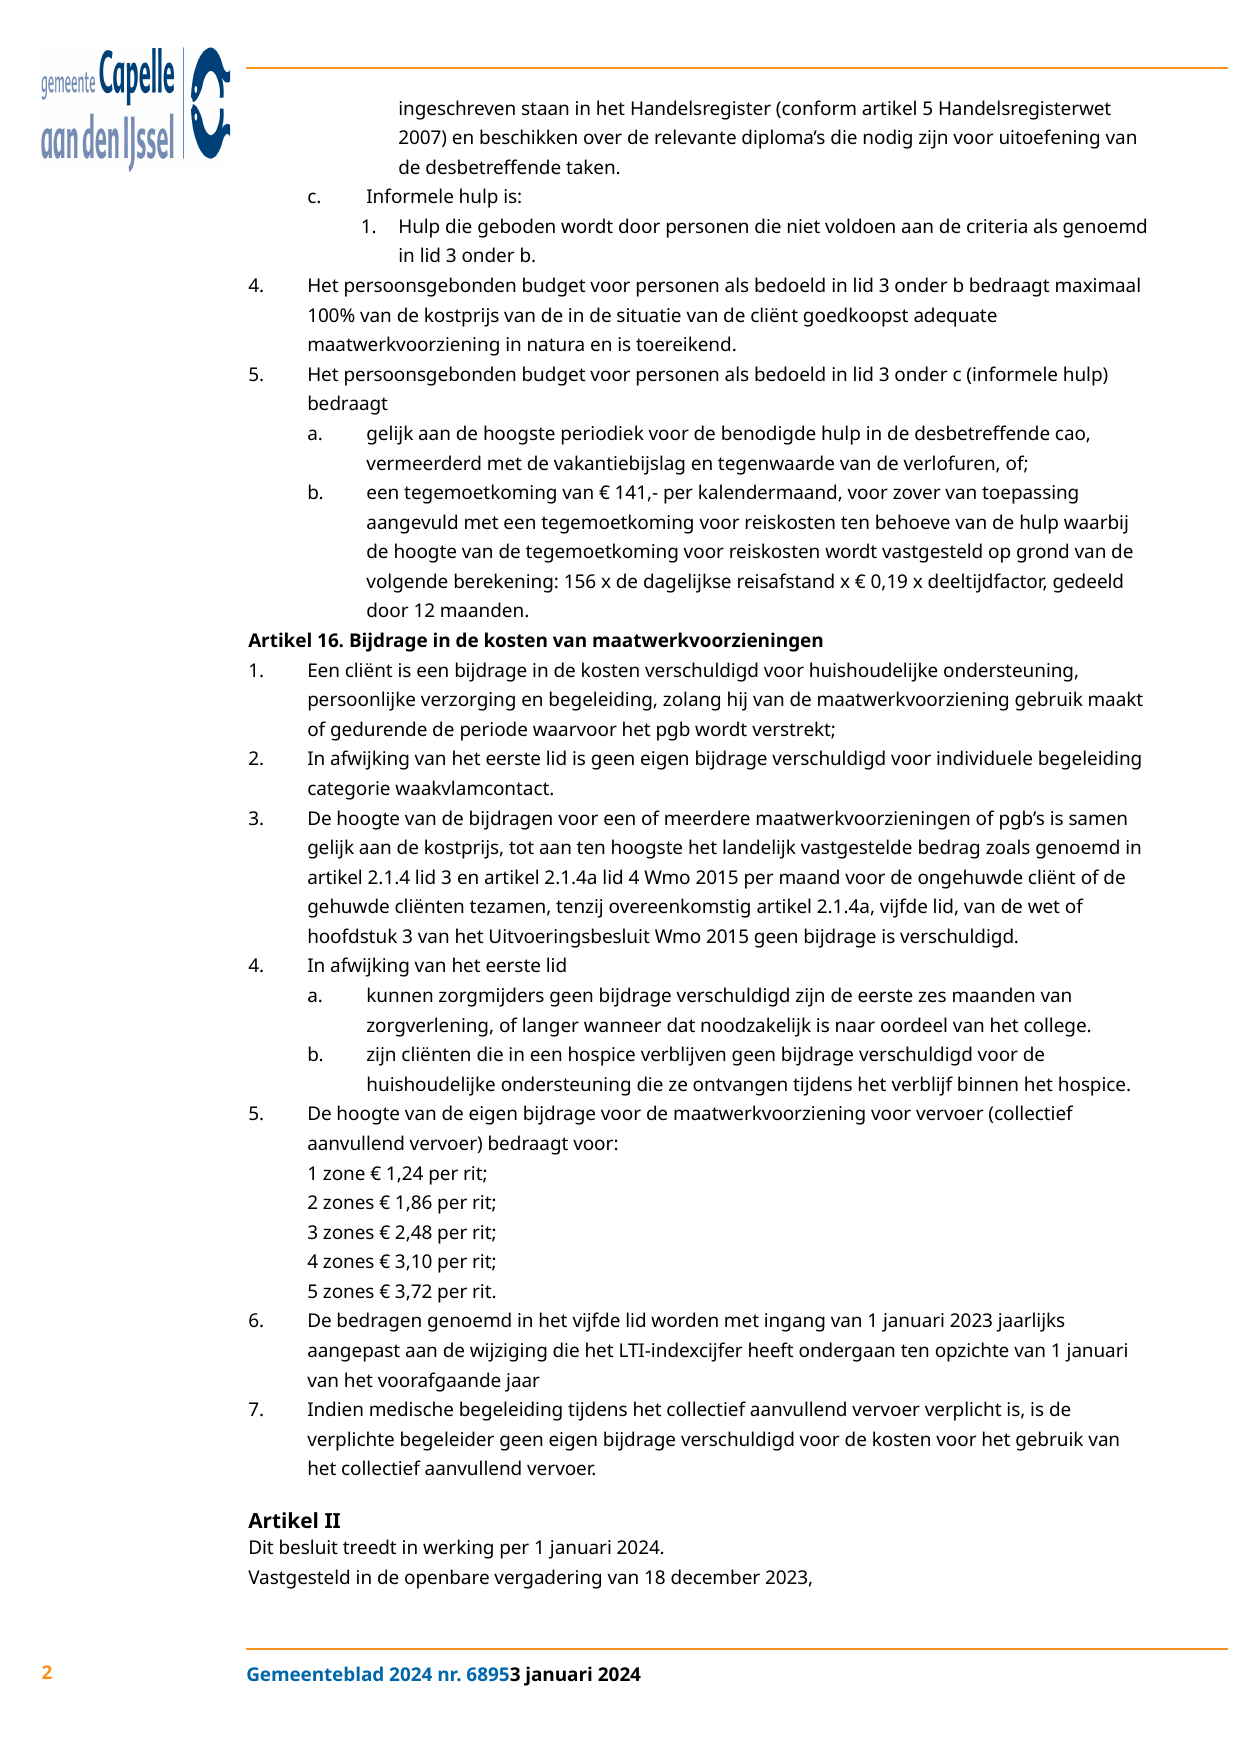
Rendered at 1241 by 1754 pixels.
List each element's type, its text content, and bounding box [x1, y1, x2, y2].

list 3 zones € 2,48 per rit; [248, 1219, 1152, 1245]
list Informele hulp is: [307, 183, 1152, 209]
text Dit besluit treedt in werking per 1 januari 2024. [248, 1534, 1152, 1560]
list kunnen zorgmijders geen bijdrage verschuldigd zijn de eerste zes maanden van zorgverlening, of langer wanneer dat noodzakelijk is naar oordeel van het college. [307, 982, 1152, 1038]
list De bedragen genoemd in het vijfde lid worden met ingang van 1 januari 2023 jaarlijks aangepast aan de wijziging die het LTI-indexcijfer heeft ondergaan ten opzichte van 1 januari van het voorafgaande jaar [248, 1308, 1152, 1393]
list 5 zones € 3,72 per rit. [248, 1278, 1152, 1304]
list een tegemoetkoming van € 141,- per kalendermaand, voor zover van toepassing aangevuld met een tegemoetkoming voor reiskosten ten behoeve van de hulp waarbij de hoogte van de tegemoetkoming voor reiskosten wordt vastgesteld op grond van de volgende berekening: 156 x de dagelijkse reisafstand x € 0,19 x deeltijdfactor, gedeeld door 12 maanden. [307, 479, 1152, 623]
picture [41, 47, 231, 172]
list Een cliënt is een bijdrage in de kosten verschuldigd voor huishoudelijke ondersteuning, persoonlijke verzorging en begeleiding, zolang hij van de maatwerkvoorziening gebruik maakt of gedurende de periode waarvoor het pgb wordt verstrekt; [248, 657, 1152, 742]
list Hulp die geboden wordt door personen die niet voldoen aan de criteria als genoemd in lid 3 onder b. [361, 213, 1152, 268]
text Vastgesteld in de openbare vergadering van 18 december 2023, [248, 1564, 1152, 1590]
list zijn cliënten die in een hospice verblijven geen bijdrage verschuldigd voor de huishoudelijke ondersteuning die ze ontvangen tijdens het verblijf binnen het hospice. [307, 1041, 1152, 1097]
list De hoogte van de eigen bijdrage voor de maatwerkvoorziening voor vervoer (collectief aanvullend vervoer) bedraagt voor: [248, 1101, 1152, 1156]
list Het persoonsgebonden budget voor personen als bedoeld in lid 3 onder b bedraagt maximaal 100% van de kostprijs van de in de situatie van de cliënt goedkoopst adequate maatwerkvoorziening in natura en is toereikend. [248, 272, 1152, 357]
list 1 zone € 1,24 per rit; [248, 1160, 1152, 1186]
list Indien medische begeleiding tijdens het collectief aanvullend vervoer verplicht is, is de verplichte begeleider geen eigen bijdrage verschuldigd voor de kosten voor het gebruik van het collectief aanvullend vervoer. [248, 1396, 1152, 1481]
list In afwijking van het eerste lid [248, 953, 1152, 978]
text Artikel II [248, 1506, 1152, 1534]
list 2 zones € 1,86 per rit; [248, 1189, 1152, 1215]
list In afwijking van het eerste lid is geen eigen bijdrage verschuldigd voor individuele begeleiding categorie waakvlamcontact. [248, 746, 1152, 801]
list ingeschreven staan in het Handelsregister (conform artikel 5 Handelsregisterwet 2007) en beschikken over de relevante diploma’s die nodig zijn voor uitoefening van de desbetreffende taken. [361, 95, 1152, 180]
list gelijk aan de hoogste periodiek voor de benodigde hulp in de desbetreffende cao, vermeerderd met de vakantiebijslag en tegenwaarde van de verlofuren, of; [307, 420, 1152, 476]
list Het persoonsgebonden budget voor personen als bedoeld in lid 3 onder c (informele hulp) bedraagt [248, 361, 1152, 416]
text Artikel 16. Bijdrage in de kosten van maatwerkvoorzieningen [248, 627, 1152, 653]
list 4 zones € 3,10 per rit; [248, 1248, 1152, 1274]
list De hoogte van de bijdragen voor een of meerdere maatwerkvoorzieningen of pgb’s is samen gelijk aan de kostprijs, tot aan ten hoogste het landelijk vastgestelde bedrag zoals genoemd in artikel 2.1.4 lid 3 en artikel 2.1.4a lid 4 Wmo 2015 per maand voor de ongehuwde cliënt of de gehuwde cliënten tezamen, tenzij overeenkomstig artikel 2.1.4a, vijfde lid, van de wet of hoofdstuk 3 van het Uitvoeringsbesluit Wmo 2015 geen bijdrage is verschuldigd. [248, 805, 1152, 949]
